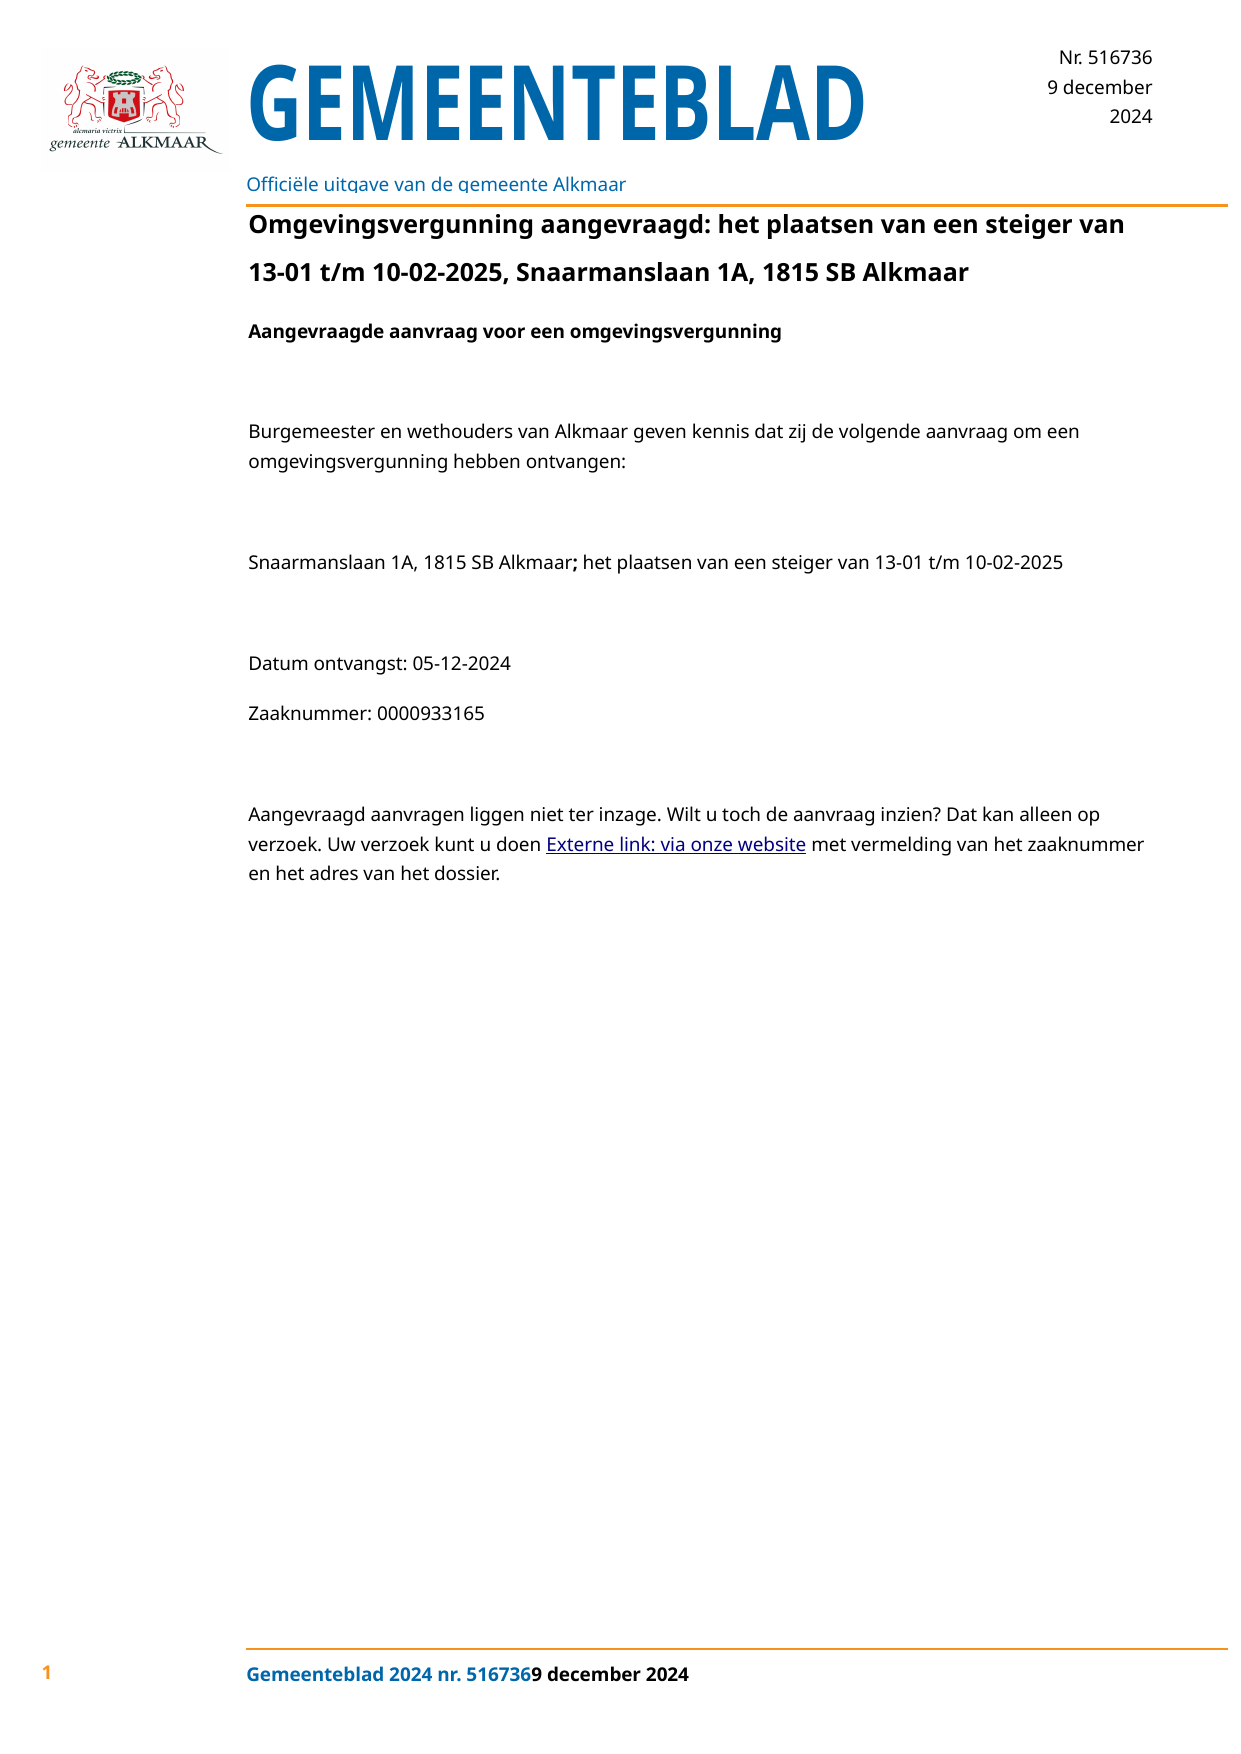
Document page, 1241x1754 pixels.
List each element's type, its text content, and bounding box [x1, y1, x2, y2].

text Omgevingsvergunning aangevraagd: het plaatsen van een steiger van 13-01 t/m 10-02-2025, Snaarmanslaan 1A, 1815 SB Alkmaar [248, 207, 1152, 288]
text Zaaknummer: 0000933165 [248, 700, 1152, 726]
text Aangevraagde aanvraag voor een omgevingsvergunning [248, 318, 1152, 344]
text Aangevraagd aanvragen liggen niet ter inzage. Wilt u toch de aanvraag inzien? Dat kan alleen op verzoek. Uw verzoek kunt u doen Externe link: via onze website met vermelding van het zaaknummer en het adres van het dossier. [248, 801, 1152, 886]
text Burgemeester en wethouders van Alkmaar geven kennis dat zij de volgende aanvraag om een omgevingsvergunning hebben ontvangen: [248, 419, 1152, 474]
text Snaarmanslaan 1A, 1815 SB Alkmaar; het plaatsen van een steiger van 13-01 t/m 10-02-2025 [248, 549, 1152, 575]
text Datum ontvangst: 05-12-2024 [248, 650, 1152, 676]
picture [41, 47, 231, 172]
